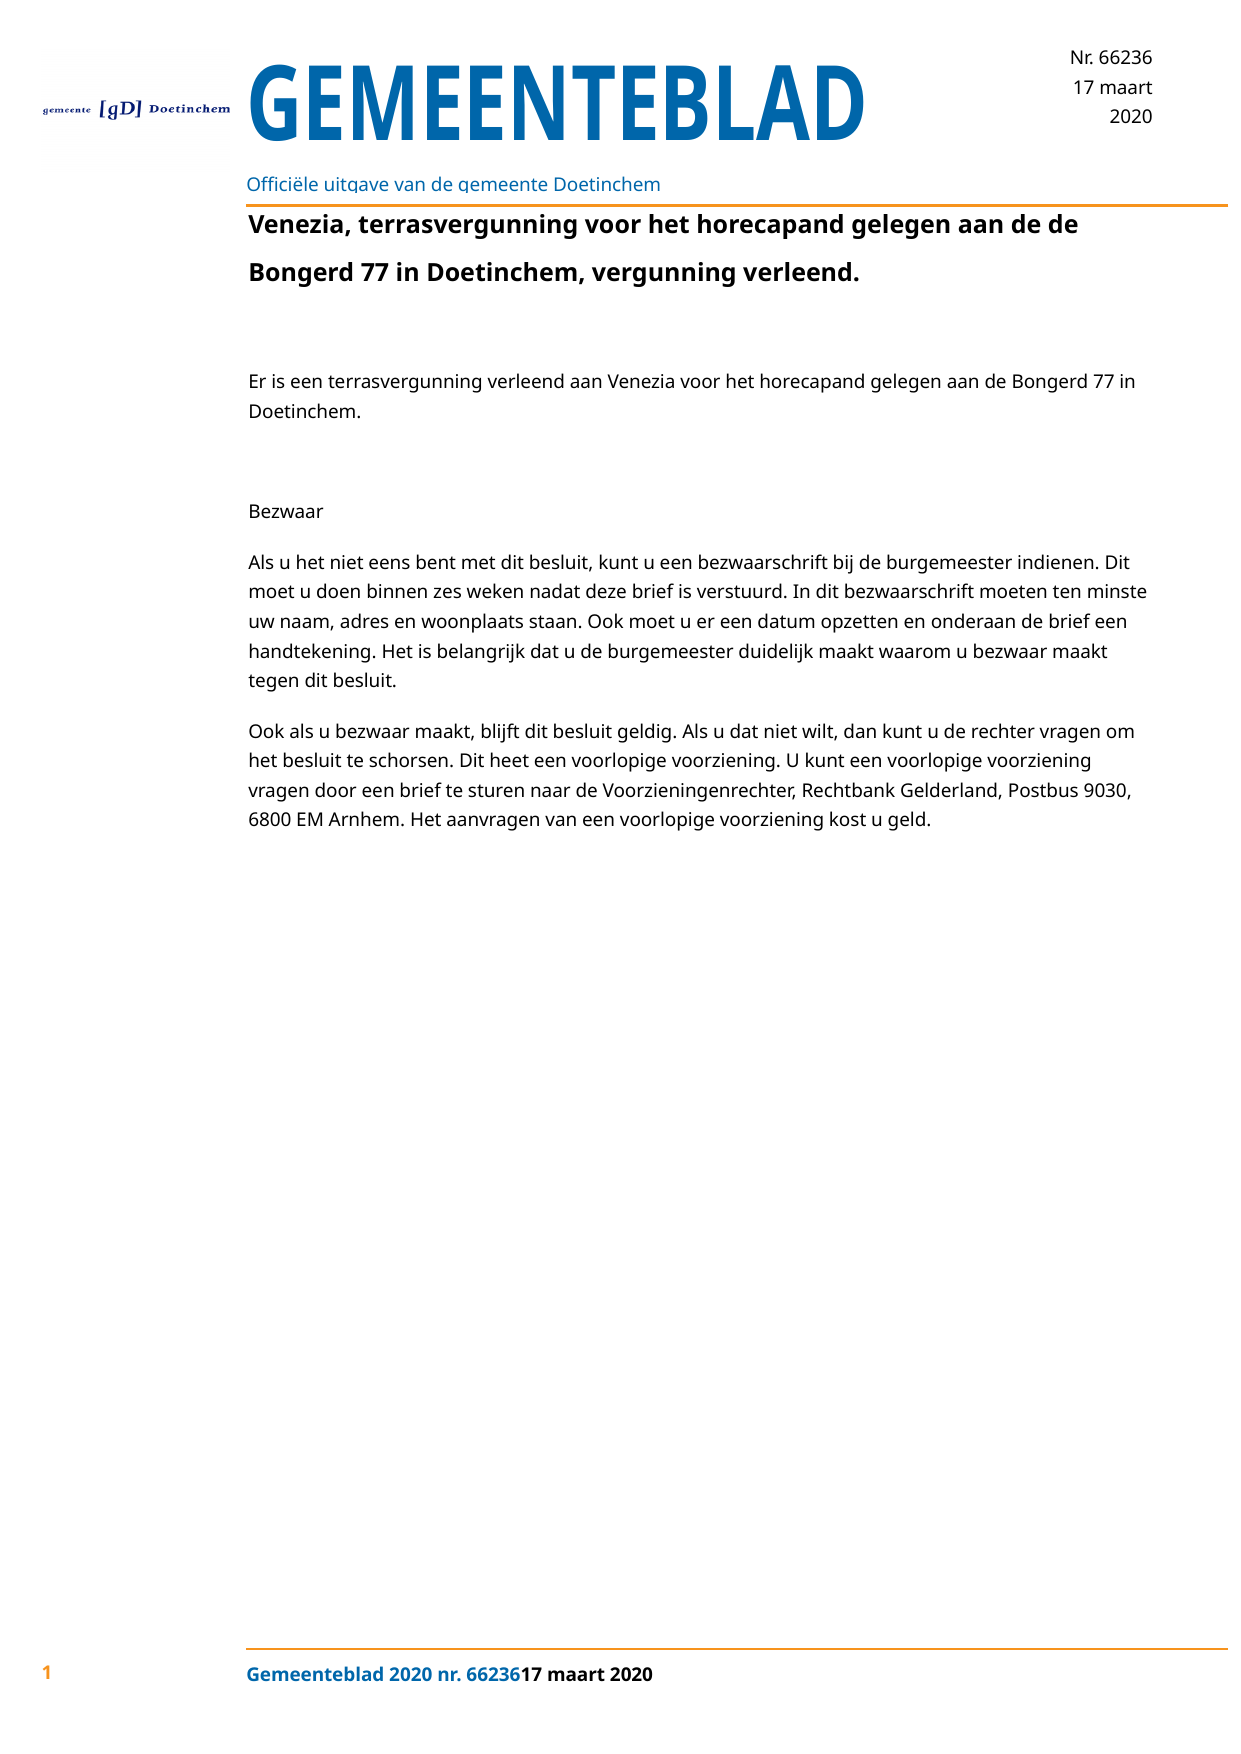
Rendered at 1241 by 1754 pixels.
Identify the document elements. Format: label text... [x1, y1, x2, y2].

text Ook als u bezwaar maakt, blijft dit besluit geldig. Als u dat niet wilt, dan kunt u de rechter vragen om het besluit te schorsen. Dit heet een voorlopige voorziening. U kunt een voorlopige voorziening vragen door een brief te sturen naar de Voorzieningenrechter, Rechtbank Gelderland, Postbus 9030, 6800 EM Arnhem. Het aanvragen van een voorlopige voorziening kost u geld. [248, 718, 1152, 832]
text Als u het niet eens bent met dit besluit, kunt u een bezwaarschrift bij de burgemeester indienen. Dit moet u doen binnen zes weken nadat deze brief is verstuurd. In dit bezwaarschrift moeten ten minste uw naam, adres en woonplaats staan. Ook moet u er een datum opzetten en onderaan de brief een handtekening. Het is belangrijk dat u de burgemeester duidelijk maakt waarom u bezwaar maakt tegen dit besluit. [248, 549, 1152, 693]
picture [41, 47, 231, 172]
text Er is een terrasvergunning verleend aan Venezia voor het horecapand gelegen aan de Bongerd 77 in Doetinchem. [248, 368, 1152, 424]
text Bezwaar [248, 499, 1152, 524]
text Venezia, terrasvergunning voor het horecapand gelegen aan de de Bongerd 77 in Doetinchem, vergunning verleend. [248, 207, 1152, 288]
